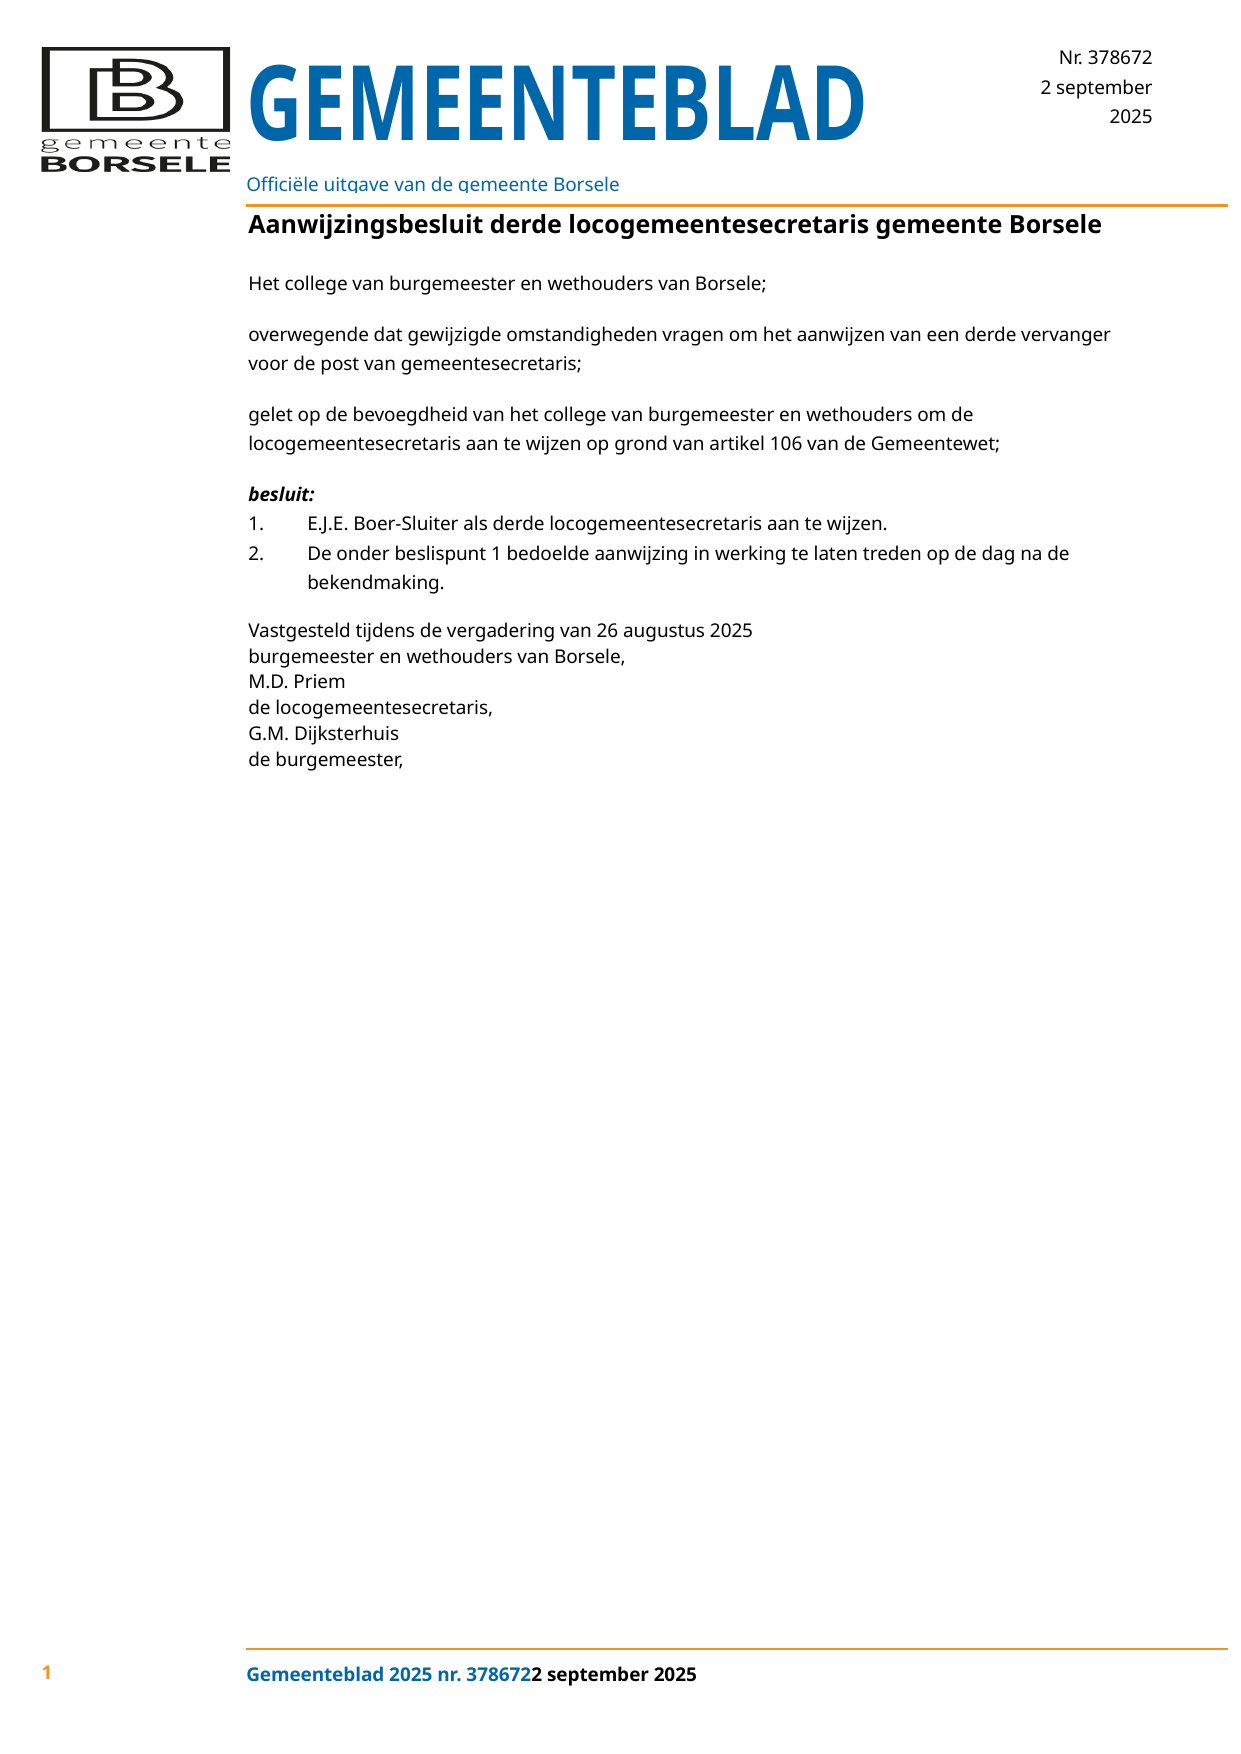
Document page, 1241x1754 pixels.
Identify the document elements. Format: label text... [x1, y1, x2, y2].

text burgemeester en wethouders van Borsele, [248, 643, 1152, 669]
text G.M. Dijksterhuis [248, 720, 1152, 746]
text M.D. Priem [248, 669, 1152, 694]
text de locogemeentesecretaris, [248, 694, 1152, 720]
text Vastgesteld tijdens de vergadering van 26 augustus 2025 [248, 617, 1152, 643]
text gelet op de bevoegdheid van het college van burgemeester en wethouders om de locogemeentesecretaris aan te wijzen op grond van artikel 106 van de Gemeentewet; [248, 401, 1152, 456]
text Aanwijzingsbesluit derde locogemeentesecretaris gemeente Borsele [248, 207, 1152, 241]
list E.J.E. Boer-Sluiter als derde locogemeentesecretaris aan te wijzen. [248, 510, 1152, 536]
text de burgemeester, [248, 746, 1152, 772]
text besluit: [248, 481, 1152, 506]
picture [41, 47, 231, 172]
text overwegende dat gewijzigde omstandigheden vragen om het aanwijzen van een derde vervanger voor de post van gemeentesecretaris; [248, 321, 1152, 376]
list De onder beslispunt 1 bedoelde aanwijzing in werking te laten treden op de dag na de bekendmaking. [248, 540, 1152, 595]
text Het college van burgemeester en wethouders van Borsele; [248, 270, 1152, 296]
